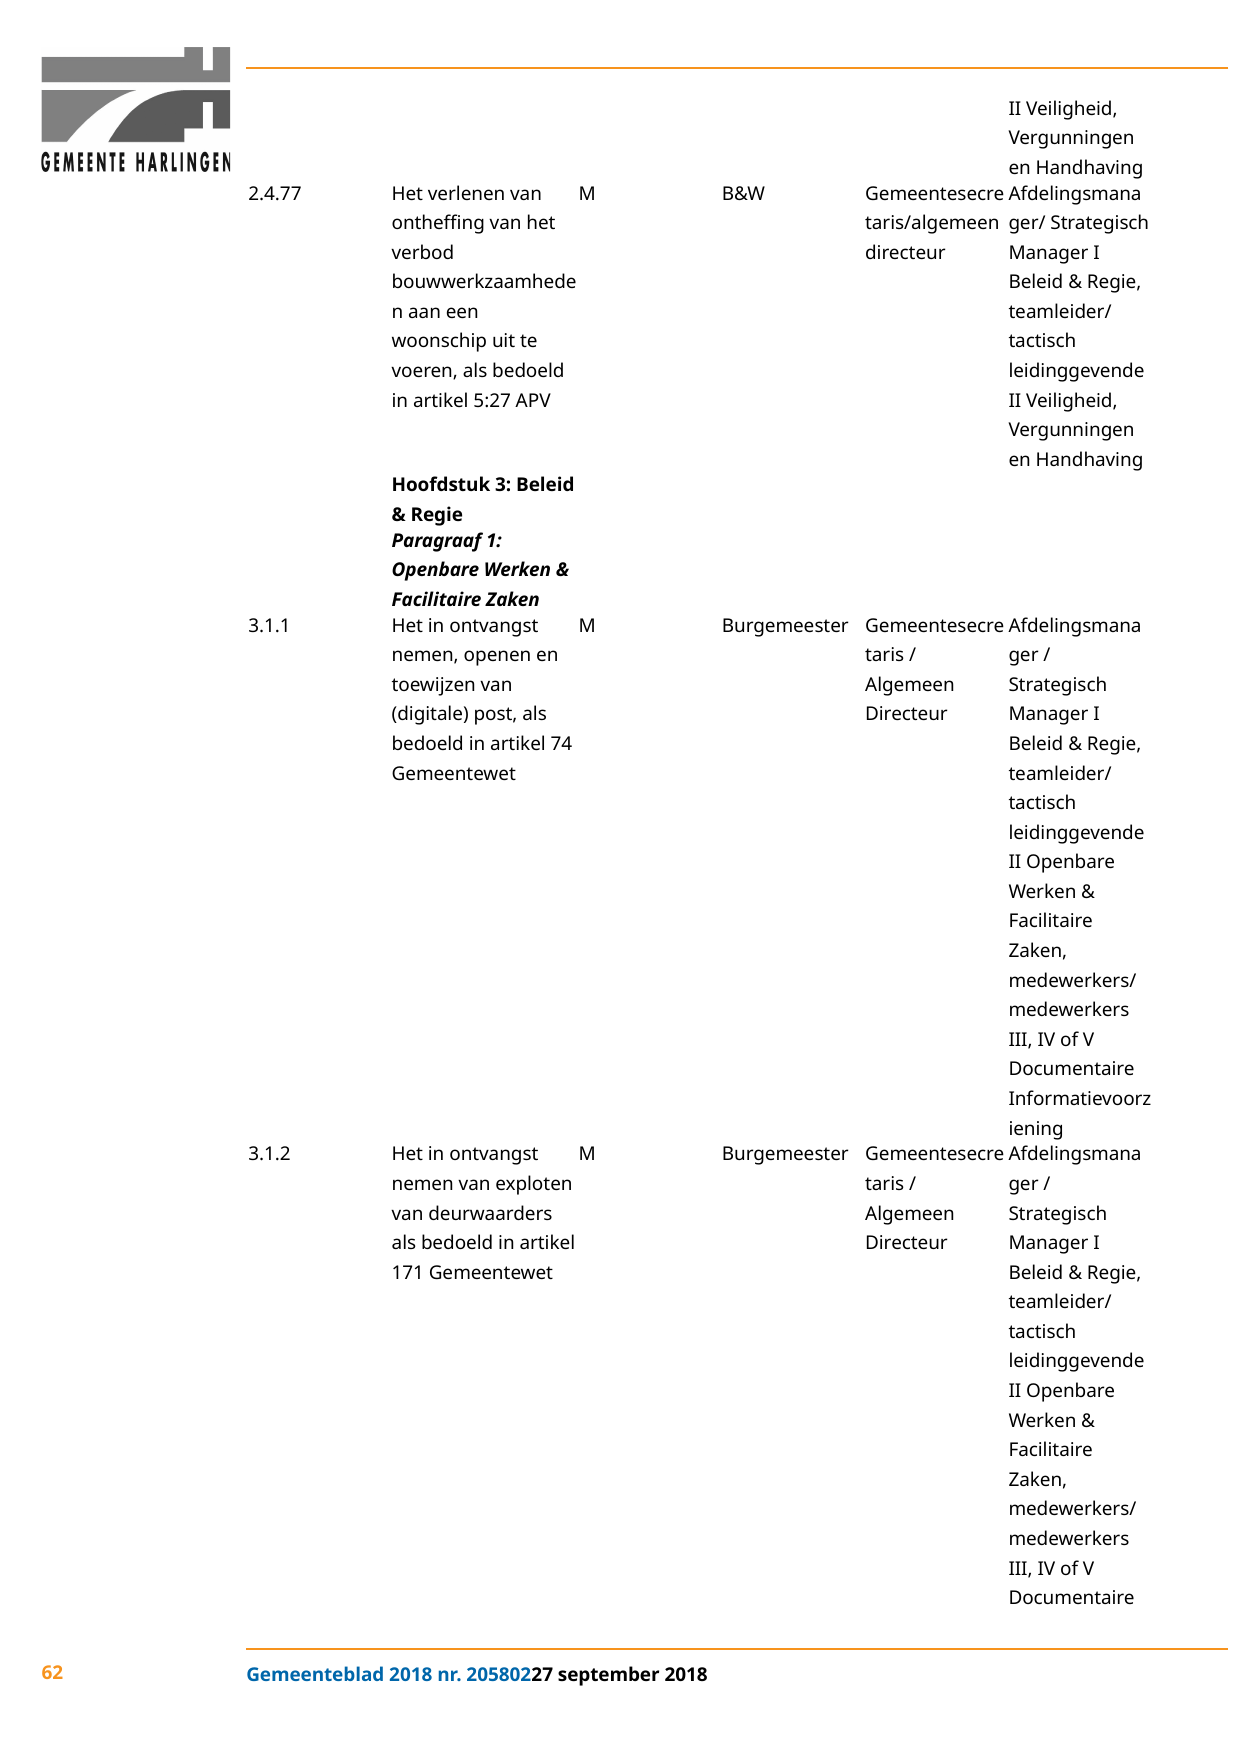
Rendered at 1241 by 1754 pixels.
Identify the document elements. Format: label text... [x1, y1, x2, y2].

table_cell M [578, 180, 722, 472]
table_cell Paragraaf 1: Openbare Werken & Facilitaire Zaken [391, 527, 578, 612]
table_cell Het verlenen van ontheffing van het verbod bouwwerkzaamheden aan een woonschip uit te voeren, als bedoeld in artikel 5:27 APV [391, 180, 578, 472]
table_cell 3.1.2 [248, 1141, 391, 1610]
table_cell Hoofdstuk 3: Beleid & Regie [391, 472, 578, 527]
table_cell [722, 527, 865, 612]
table_cell [1008, 472, 1152, 527]
table_cell Burgemeester [722, 1141, 865, 1610]
table_cell [865, 472, 1008, 527]
table_cell [1008, 527, 1152, 612]
table_cell M [578, 612, 722, 1141]
picture [41, 47, 231, 172]
table_cell Burgemeester [722, 612, 865, 1141]
table_cell 2.4.77 [248, 180, 391, 472]
table_cell [722, 95, 865, 180]
table_cell Gemeentesecretaris / Algemeen Directeur [865, 612, 1008, 1141]
table_cell [248, 527, 391, 612]
table_cell [248, 472, 391, 527]
table_cell II Veiligheid, Vergunningen en Handhaving [1008, 95, 1152, 180]
table_cell [865, 95, 1008, 180]
table_cell Het in ontvangst nemen van exploten van deurwaarders als bedoeld in artikel 171 Gemeentewet [391, 1141, 578, 1610]
table_cell Afdelingsmanager/ Strategisch Manager I Beleid & Regie, teamleider/ tactisch leidinggevende II Veiligheid, Vergunningen en Handhaving [1008, 180, 1152, 472]
table_cell Gemeentesecretaris/algemeen directeur [865, 180, 1008, 472]
table_cell [578, 472, 722, 527]
table_cell M [578, 1141, 722, 1610]
table_cell [865, 527, 1008, 612]
table_cell Afdelingsmanager / Strategisch Manager I Beleid & Regie, teamleider/ tactisch leidinggevende II Openbare Werken & Facilitaire Zaken, medewerkers/ medewerkers III, IV of V Documentaire [1008, 1141, 1152, 1610]
table_cell Gemeentesecretaris / Algemeen Directeur [865, 1141, 1008, 1610]
table_cell [578, 95, 722, 180]
table_cell [391, 95, 578, 180]
table_cell B&W [722, 180, 865, 472]
table_cell [248, 95, 391, 180]
table_cell [722, 472, 865, 527]
table_cell Afdelingsmanager / Strategisch Manager I Beleid & Regie, teamleider/ tactisch leidinggevende II Openbare Werken & Facilitaire Zaken, medewerkers/ medewerkers III, IV of V Documentaire Informatievoorziening [1008, 612, 1152, 1141]
table_cell 3.1.1 [248, 612, 391, 1141]
table_cell [578, 527, 722, 612]
table_cell Het in ontvangst nemen, openen en toewijzen van (digitale) post, als bedoeld in artikel 74 Gemeentewet [391, 612, 578, 1141]
